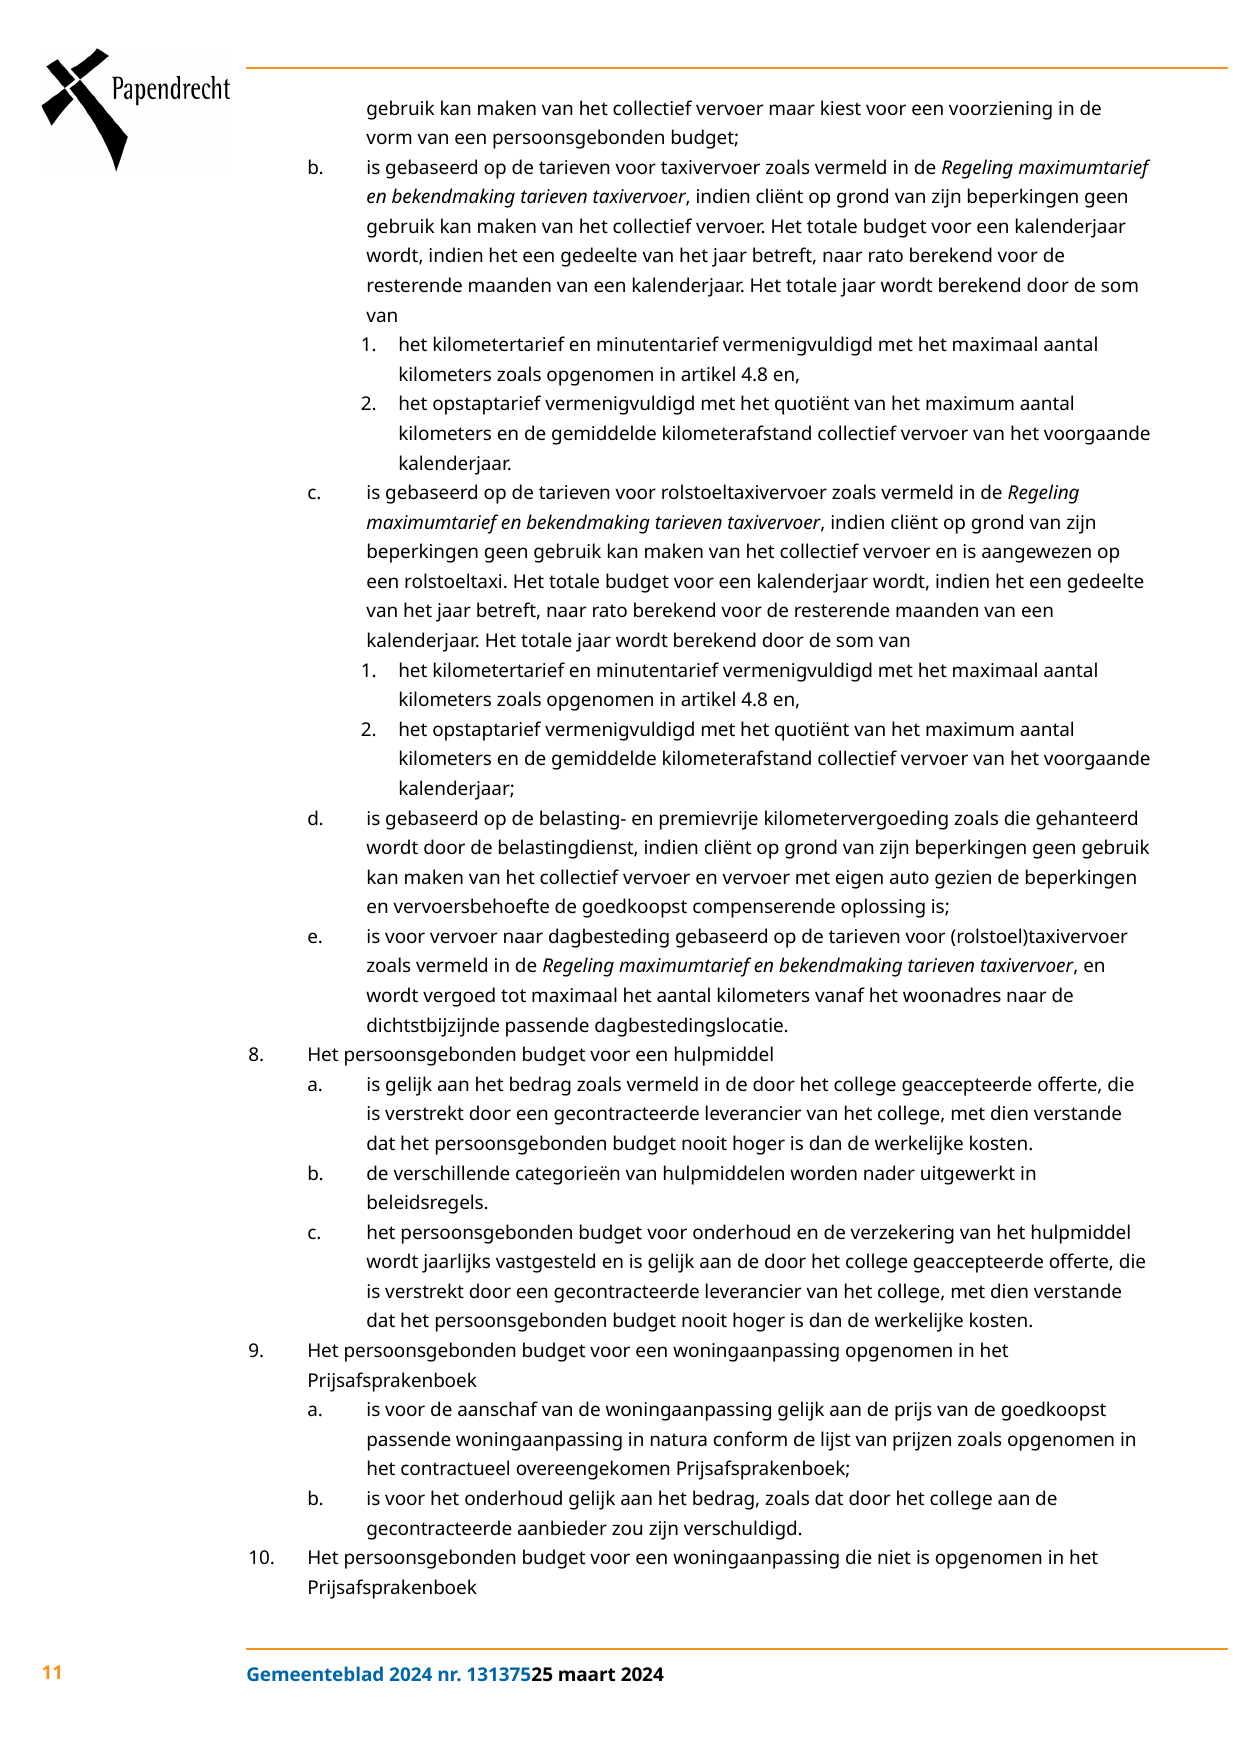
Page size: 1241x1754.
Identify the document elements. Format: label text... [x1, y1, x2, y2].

list de verschillende categorieën van hulpmiddelen worden nader uitgewerkt in beleidsregels. [307, 1160, 1152, 1215]
picture [41, 47, 231, 172]
list gebruik kan maken van het collectief vervoer maar kiest voor een voorziening in de vorm van een persoonsgebonden budget; [307, 95, 1152, 150]
list het opstaptarief vermenigvuldigd met het quotiënt van het maximum aantal kilometers en de gemiddelde kilometerafstand collectief vervoer van het voorgaande kalenderjaar; [361, 716, 1152, 801]
list is voor de aanschaf van de woningaanpassing gelijk aan de prijs van de goedkoopst passende woningaanpassing in natura conform de lijst van prijzen zoals opgenomen in het contractueel overeengekomen Prijsafsprakenboek; [307, 1396, 1152, 1481]
list is gelijk aan het bedrag zoals vermeld in de door het college geaccepteerde offerte, die is verstrekt door een gecontracteerde leverancier van het college, met dien verstande dat het persoonsgebonden budget nooit hoger is dan de werkelijke kosten. [307, 1071, 1152, 1156]
list het opstaptarief vermenigvuldigd met het quotiënt van het maximum aantal kilometers en de gemiddelde kilometerafstand collectief vervoer van het voorgaande kalenderjaar. [361, 391, 1152, 476]
list is gebaseerd op de tarieven voor rolstoeltaxivervoer zoals vermeld in de Regeling maximumtarief en bekendmaking tarieven taxivervoer, indien cliënt op grond van zijn beperkingen geen gebruik kan maken van het collectief vervoer en is aangewezen op een rolstoeltaxi. Het totale budget voor een kalenderjaar wordt, indien het een gedeelte van het jaar betreft, naar rato berekend voor de resterende maanden van een kalenderjaar. Het totale jaar wordt berekend door de som van [307, 479, 1152, 653]
list het persoonsgebonden budget voor onderhoud en de verzekering van het hulpmiddel wordt jaarlijks vastgesteld en is gelijk aan de door het college geaccepteerde offerte, die is verstrekt door een gecontracteerde leverancier van het college, met dien verstande dat het persoonsgebonden budget nooit hoger is dan de werkelijke kosten. [307, 1219, 1152, 1333]
list is gebaseerd op de tarieven voor taxivervoer zoals vermeld in de Regeling maximumtarief en bekendmaking tarieven taxivervoer, indien cliënt op grond van zijn beperkingen geen gebruik kan maken van het collectief vervoer. Het totale budget voor een kalenderjaar wordt, indien het een gedeelte van het jaar betreft, naar rato berekend voor de resterende maanden van een kalenderjaar. Het totale jaar wordt berekend door de som van [307, 154, 1152, 328]
list is gebaseerd op de belasting- en premievrije kilometervergoeding zoals die gehanteerd wordt door de belastingdienst, indien cliënt op grond van zijn beperkingen geen gebruik kan maken van het collectief vervoer en vervoer met eigen auto gezien de beperkingen en vervoersbehoefte de goedkoopst compenserende oplossing is; [307, 805, 1152, 919]
list het kilometertarief en minutentarief vermenigvuldigd met het maximaal aantal kilometers zoals opgenomen in artikel 4.8 en, [361, 331, 1152, 387]
list Het persoonsgebonden budget voor een hulpmiddel [248, 1041, 1152, 1067]
list is voor vervoer naar dagbesteding gebaseerd op de tarieven voor (rolstoel)taxivervoer zoals vermeld in de Regeling maximumtarief en bekendmaking tarieven taxivervoer, en wordt vergoed tot maximaal het aantal kilometers vanaf het woonadres naar de dichtstbijzijnde passende dagbestedingslocatie. [307, 923, 1152, 1038]
list Het persoonsgebonden budget voor een woningaanpassing opgenomen in het Prijsafsprakenboek [248, 1337, 1152, 1393]
list Het persoonsgebonden budget voor een woningaanpassing die niet is opgenomen in het Prijsafsprakenboek [248, 1544, 1152, 1600]
list het kilometertarief en minutentarief vermenigvuldigd met het maximaal aantal kilometers zoals opgenomen in artikel 4.8 en, [361, 657, 1152, 712]
list is voor het onderhoud gelijk aan het bedrag, zoals dat door het college aan de gecontracteerde aanbieder zou zijn verschuldigd. [307, 1485, 1152, 1541]
